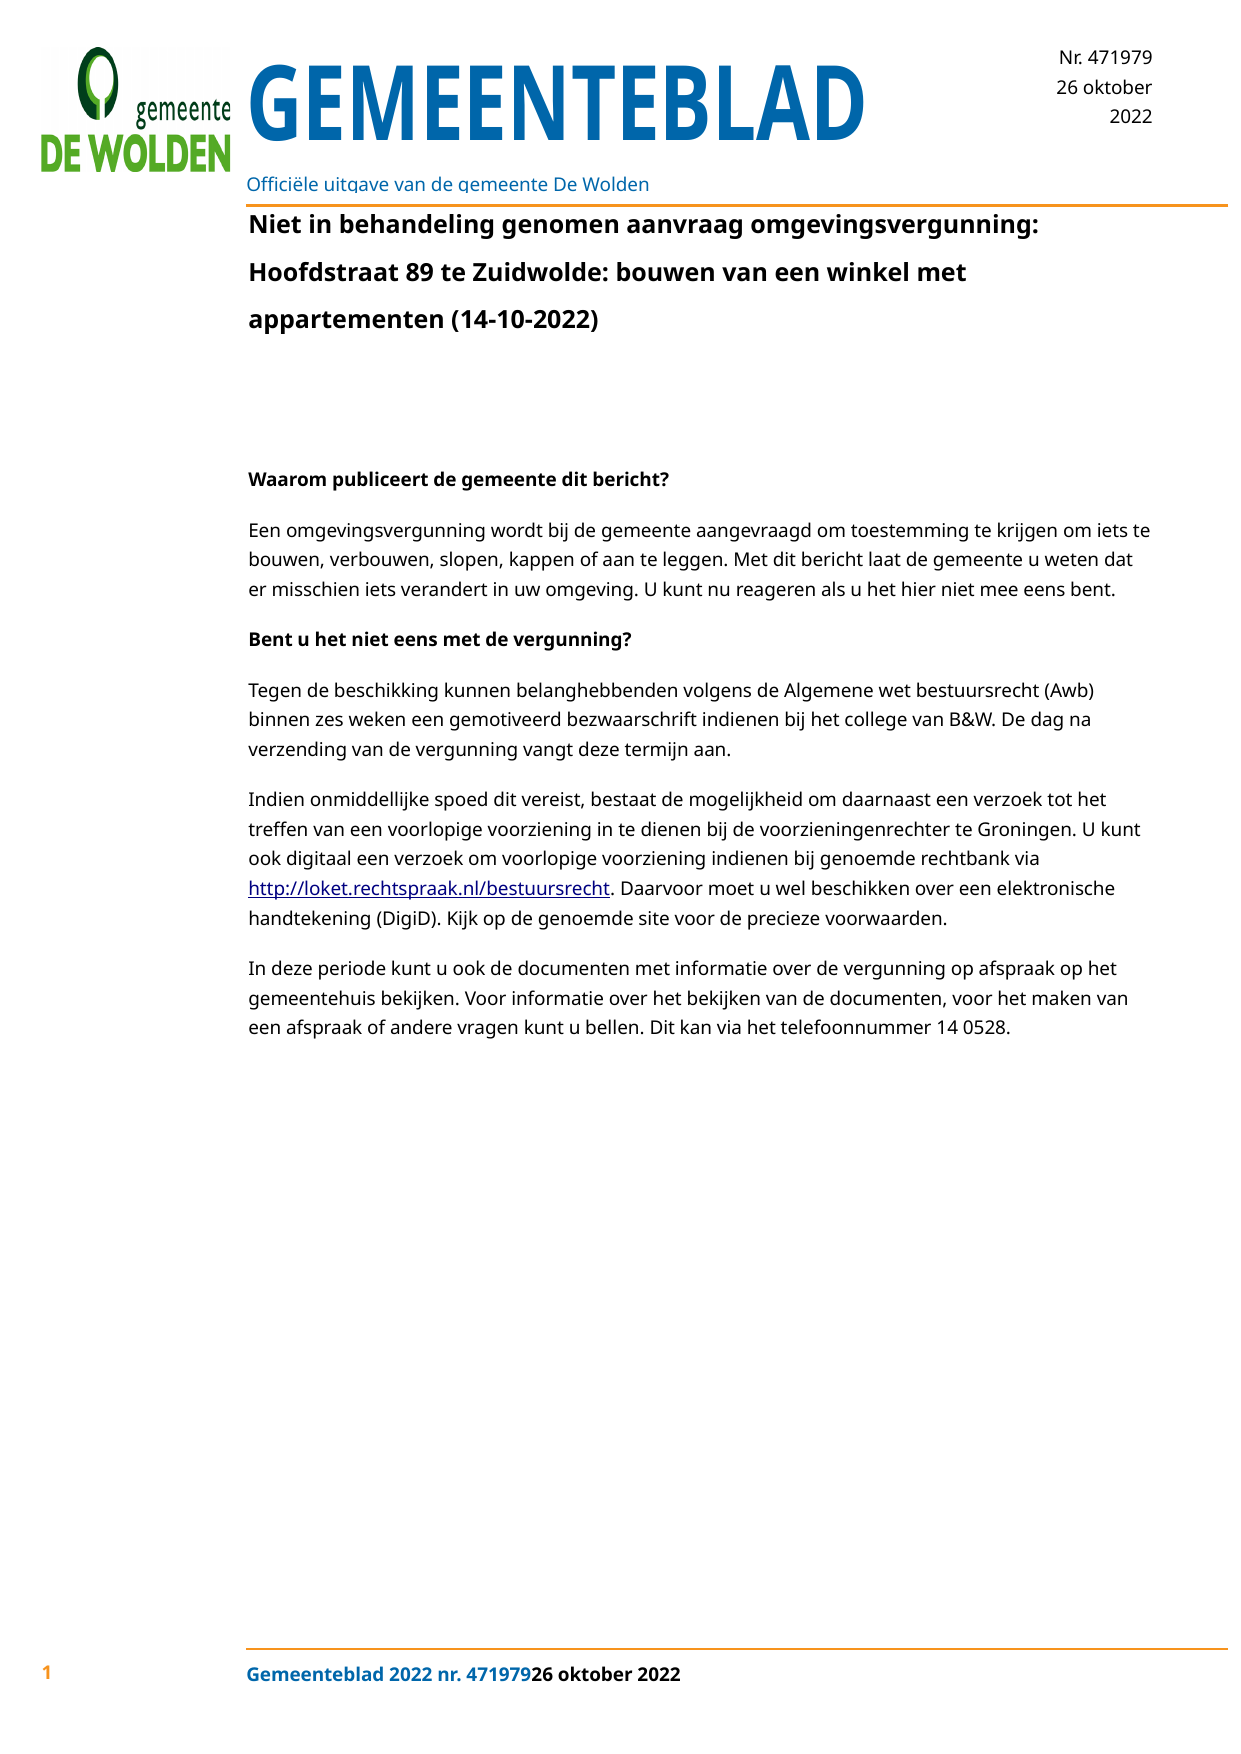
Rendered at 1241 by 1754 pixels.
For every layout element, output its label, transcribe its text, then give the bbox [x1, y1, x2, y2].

text Niet in behandeling genomen aanvraag omgevingsvergunning: Hoofdstraat 89 te Zuidwolde: bouwen van een winkel met appartementen (14-10-2022) [248, 207, 1152, 336]
picture [41, 47, 231, 172]
text Bent u het niet eens met de vergunning? [248, 626, 1152, 652]
text Waarom publiceert de gemeente dit bericht? [248, 466, 1152, 492]
text Indien onmiddellijke spoed dit vereist, bestaat de mogelijkheid om daarnaast een verzoek tot het treffen van een voorlopige voorziening in te dienen bij de voorzieningenrechter te Groningen. U kunt ook digitaal een verzoek om voorlopige voorziening indienen bij genoemde rechtbank via http://loket.rechtspraak.nl/bestuursrecht. Daarvoor moet u wel beschikken over een elektronische handtekening (DigiD). Kijk op de genoemde site voor de precieze voorwaarden. [248, 786, 1152, 930]
text Tegen de beschikking kunnen belanghebbenden volgens de Algemene wet bestuursrecht (Awb) binnen zes weken een gemotiveerd bezwaarschrift indienen bij het college van B&W. De dag na verzending van de vergunning vangt deze termijn aan. [248, 677, 1152, 762]
text In deze periode kunt u ook de documenten met informatie over de vergunning op afspraak op het gemeentehuis bekijken. Voor informatie over het bekijken van de documenten, voor het maken van een afspraak of andere vragen kunt u bellen. Dit kan via het telefoonnummer 14 0528. [248, 955, 1152, 1040]
text Een omgevingsvergunning wordt bij de gemeente aangevraagd om toestemming te krijgen om iets te bouwen, verbouwen, slopen, kappen of aan te leggen. Met dit bericht laat de gemeente u weten dat er misschien iets verandert in uw omgeving. U kunt nu reageren als u het hier niet mee eens bent. [248, 517, 1152, 602]
